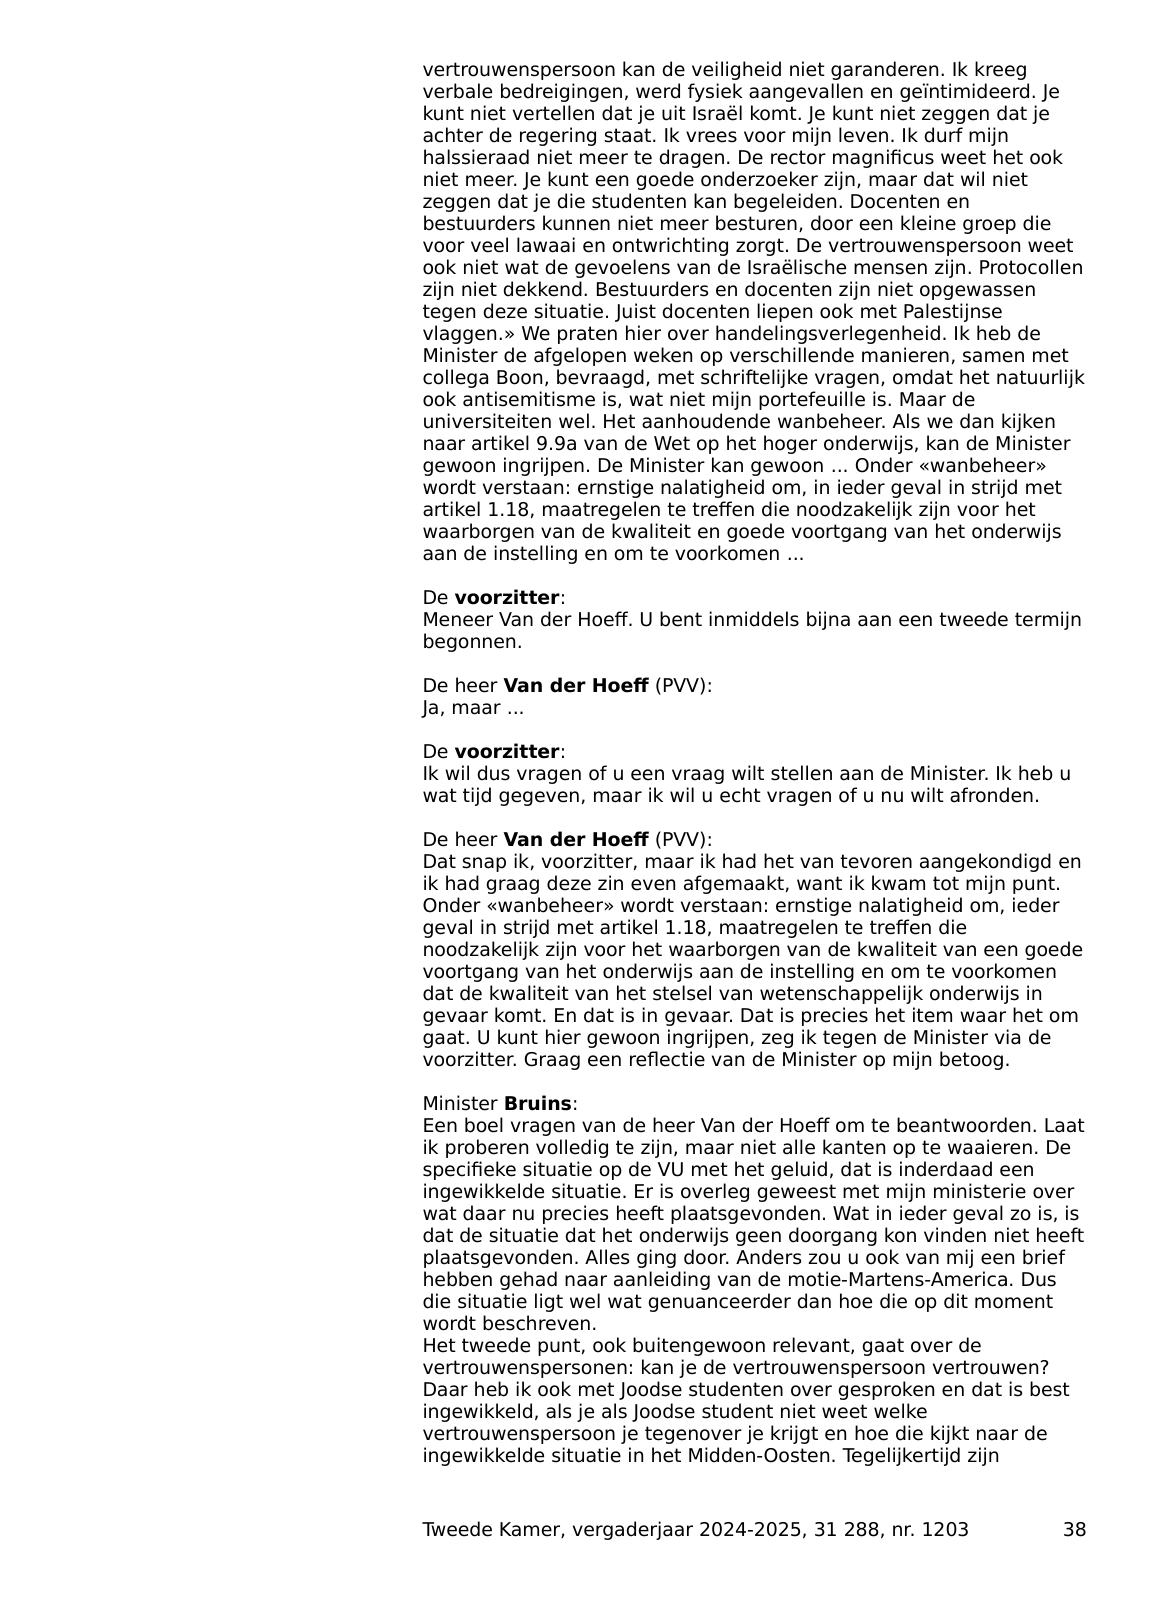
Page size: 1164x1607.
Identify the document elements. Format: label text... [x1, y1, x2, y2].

text De voorzitter: [422, 741, 1087, 763]
text Dat snap ik, voorzitter, maar ik had het van tevoren aangekondigd en ik had graag deze zin even afgemaakt, want ik kwam tot mijn punt. Onder «wanbeheer» wordt verstaan: ernstige nalatigheid om, ieder geval in strijd met artikel 1.18, maatregelen te treffen die noodzakelijk zijn voor het waarborgen van de kwaliteit van een goede voortgang van het onderwijs aan de instelling en om te voorkomen dat de kwaliteit van het stelsel van wetenschappelijk onderwijs in gevaar komt. En dat is in gevaar. Dat is precies het item waar het om gaat. U kunt hier gewoon ingrijpen, zeg ik tegen de Minister via de voorzitter. Graag een reflectie van de Minister op mijn betoog. [422, 851, 1087, 1071]
text De voorzitter: [422, 587, 1087, 609]
text De heer Van der Hoeff (PVV): [422, 675, 1087, 697]
text Het tweede punt, ook buitengewoon relevant, gaat over de vertrouwenspersonen: kan je de vertrouwenspersoon vertrouwen? Daar heb ik ook met Joodse studenten over gesproken en dat is best ingewikkeld, als je als Joodse student niet weet welke vertrouwenspersoon je tegenover je krijgt en hoe die kijkt naar de ingewikkelde situatie in het Midden-Oosten. Tegelijkertijd zijn [422, 1335, 1087, 1467]
text Een boel vragen van de heer Van der Hoeff om te beantwoorden. Laat ik proberen volledig te zijn, maar niet alle kanten op te waaieren. De specifieke situatie op de VU met het geluid, dat is inderdaad een ingewikkelde situatie. Er is overleg geweest met mijn ministerie over wat daar nu precies heeft plaatsgevonden. Wat in ieder geval zo is, is dat de situatie dat het onderwijs geen doorgang kon vinden niet heeft plaatsgevonden. Alles ging door. Anders zou u ook van mij een brief hebben gehad naar aanleiding van de motie-Martens-America. Dus die situatie ligt wel wat genuanceerder dan hoe die op dit moment wordt beschreven. [422, 1115, 1087, 1335]
text vertrouwenspersoon kan de veiligheid niet garanderen. Ik kreeg verbale bedreigingen, werd fysiek aangevallen en geïntimideerd. Je kunt niet vertellen dat je uit Israël komt. Je kunt niet zeggen dat je achter de regering staat. Ik vrees voor mijn leven. Ik durf mijn halssieraad niet meer te dragen. De rector magnificus weet het ook niet meer. Je kunt een goede onderzoeker zijn, maar dat wil niet zeggen dat je die studenten kan begeleiden. Docenten en bestuurders kunnen niet meer besturen, door een kleine groep die voor veel lawaai en ontwrichting zorgt. De vertrouwenspersoon weet ook niet wat de gevoelens van de Israëlische mensen zijn. Protocollen zijn niet dekkend. Bestuurders en docenten zijn niet opgewassen tegen deze situatie. Juist docenten liepen ook met Palestijnse vlaggen.» We praten hier over handelingsverlegenheid. Ik heb de Minister de afgelopen weken op verschillende manieren, samen met collega Boon, bevraagd, met schriftelijke vragen, omdat het natuurlijk ook antisemitisme is, wat niet mijn portefeuille is. Maar de universiteiten wel. Het aanhoudende wanbeheer. Als we dan kijken naar artikel 9.9a van de Wet op het hoger onderwijs, kan de Minister gewoon ingrijpen. De Minister kan gewoon ... Onder «wanbeheer» wordt verstaan: ernstige nalatigheid om, in ieder geval in strijd met artikel 1.18, maatregelen te treffen die noodzakelijk zijn voor het waarborgen van de kwaliteit en goede voortgang van het onderwijs aan de instelling en om te voorkomen ... [422, 59, 1087, 564]
text Minister Bruins: [422, 1093, 1087, 1115]
text Meneer Van der Hoeff. U bent inmiddels bijna aan een tweede termijn begonnen. [422, 609, 1087, 653]
text Ja, maar ... [422, 697, 1087, 719]
text De heer Van der Hoeff (PVV): [422, 829, 1087, 851]
text Ik wil dus vragen of u een vraag wilt stellen aan de Minister. Ik heb u wat tijd gegeven, maar ik wil u echt vragen of u nu wilt afronden. [422, 763, 1087, 807]
